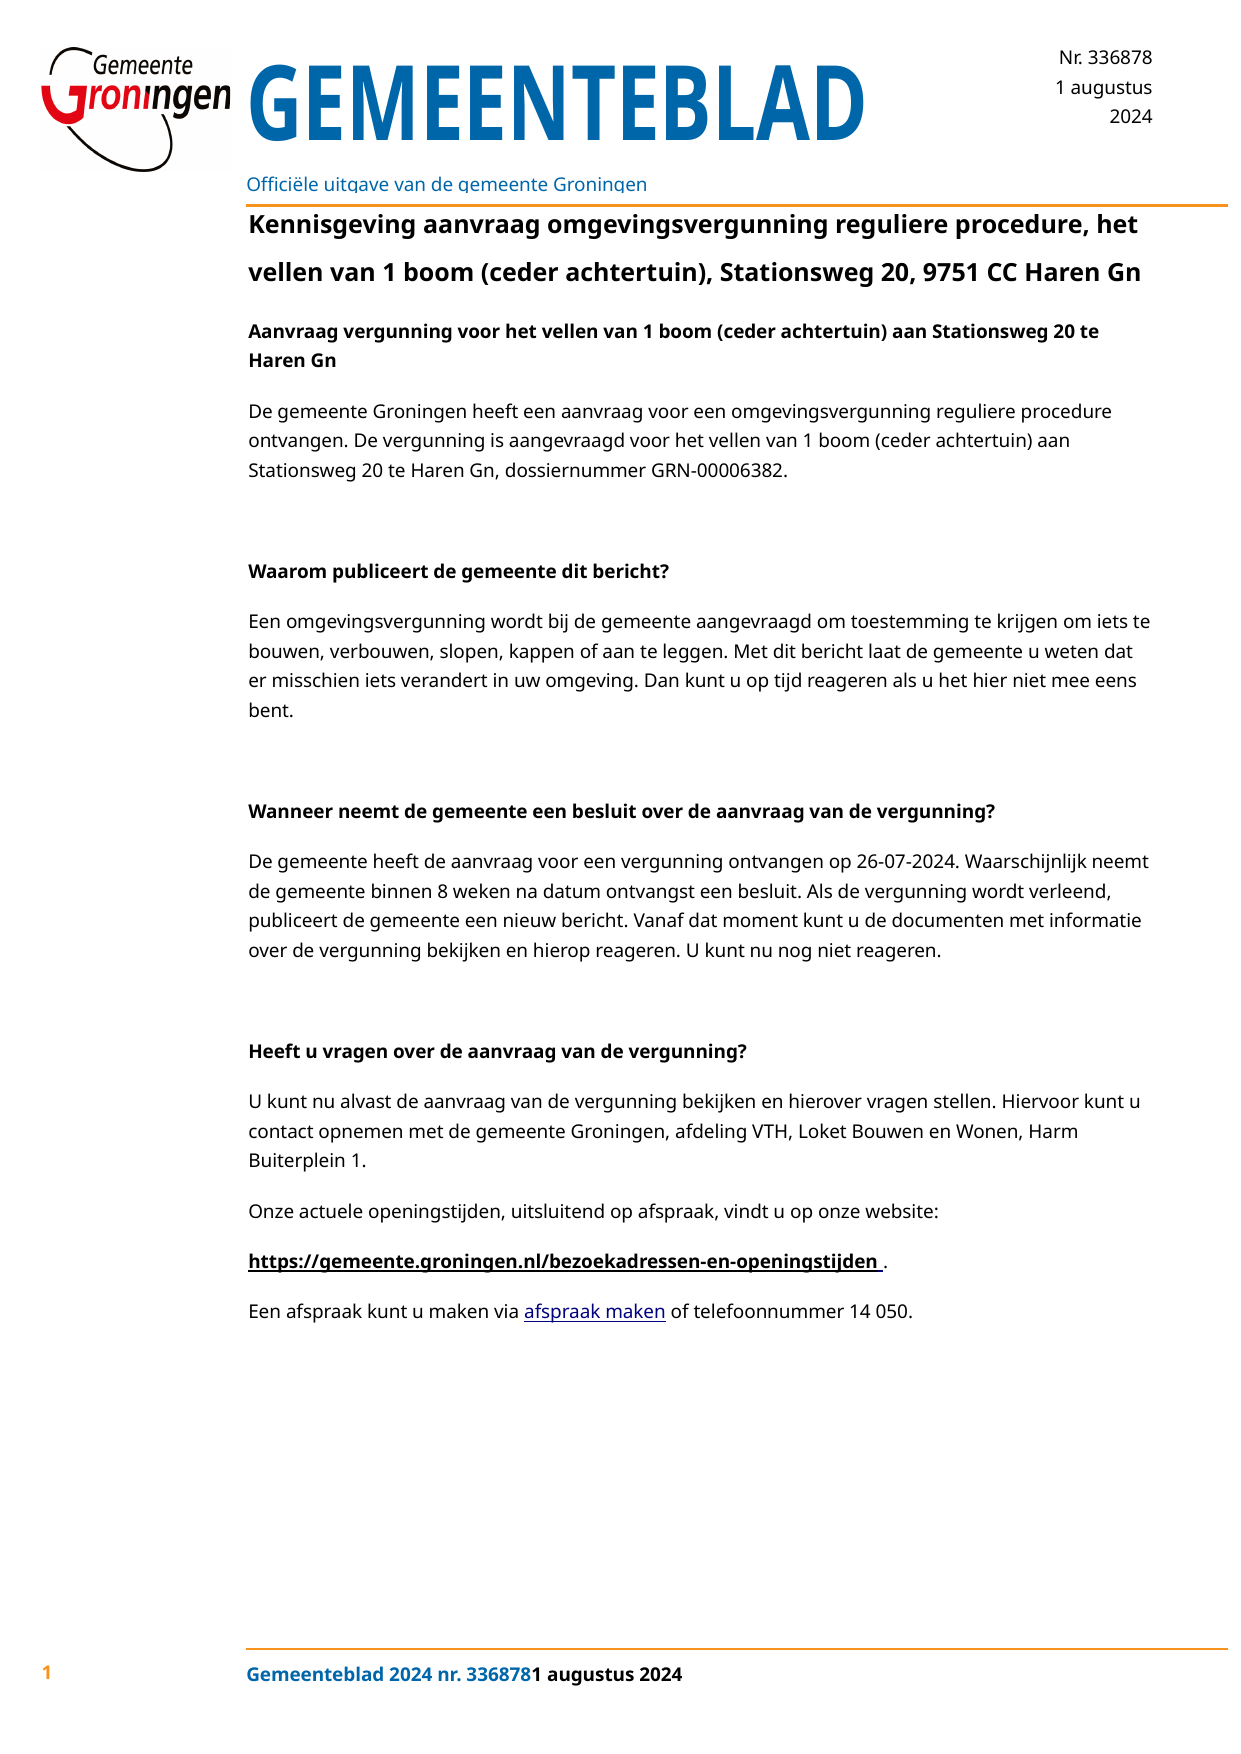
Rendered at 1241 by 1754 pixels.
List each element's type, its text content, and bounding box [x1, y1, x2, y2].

picture [41, 47, 231, 172]
text Aanvraag vergunning voor het vellen van 1 boom (ceder achtertuin) aan Stationsweg 20 te Haren Gn [248, 318, 1152, 373]
text Heeft u vragen over de aanvraag van de vergunning? [248, 1038, 1152, 1064]
text U kunt nu alvast de aanvraag van de vergunning bekijken en hierover vragen stellen. Hiervoor kunt u contact opnemen met de gemeente Groningen, afdeling VTH, Loket Bouwen en Wonen, Harm Buiterplein 1. [248, 1088, 1152, 1173]
text Een afspraak kunt u maken via afspraak maken of telefoonnummer 14 050. [248, 1299, 1152, 1324]
text De gemeente Groningen heeft een aanvraag voor een omgevingsvergunning reguliere procedure ontvangen. De vergunning is aangevraagd voor het vellen van 1 boom (ceder achtertuin) aan Stationsweg 20 te Haren Gn, dossiernummer GRN-00006382. [248, 398, 1152, 483]
text Een omgevingsvergunning wordt bij de gemeente aangevraagd om toestemming te krijgen om iets te bouwen, verbouwen, slopen, kappen of aan te leggen. Met dit bericht laat de gemeente u weten dat er misschien iets verandert in uw omgeving. Dan kunt u op tijd reageren als u het hier niet mee eens bent. [248, 608, 1152, 723]
text Kennisgeving aanvraag omgevingsvergunning reguliere procedure, het vellen van 1 boom (ceder achtertuin), Stationsweg 20, 9751 CC Haren Gn [248, 207, 1152, 288]
text Waarom publiceert de gemeente dit bericht? [248, 558, 1152, 584]
text Wanneer neemt de gemeente een besluit over de aanvraag van de vergunning? [248, 798, 1152, 824]
text De gemeente heeft de aanvraag voor een vergunning ontvangen op 26-07-2024. Waarschijnlijk neemt de gemeente binnen 8 weken na datum ontvangst een besluit. Als de vergunning wordt verleend, publiceert de gemeente een nieuw bericht. Vanaf dat moment kunt u de documenten met informatie over de vergunning bekijken en hierop reageren. U kunt nu nog niet reageren. [248, 848, 1152, 963]
text Onze actuele openingstijden, uitsluitend op afspraak, vindt u op onze website: [248, 1198, 1152, 1224]
text https://gemeente.groningen.nl/bezoekadressen-en-openingstijden . [248, 1248, 1152, 1274]
